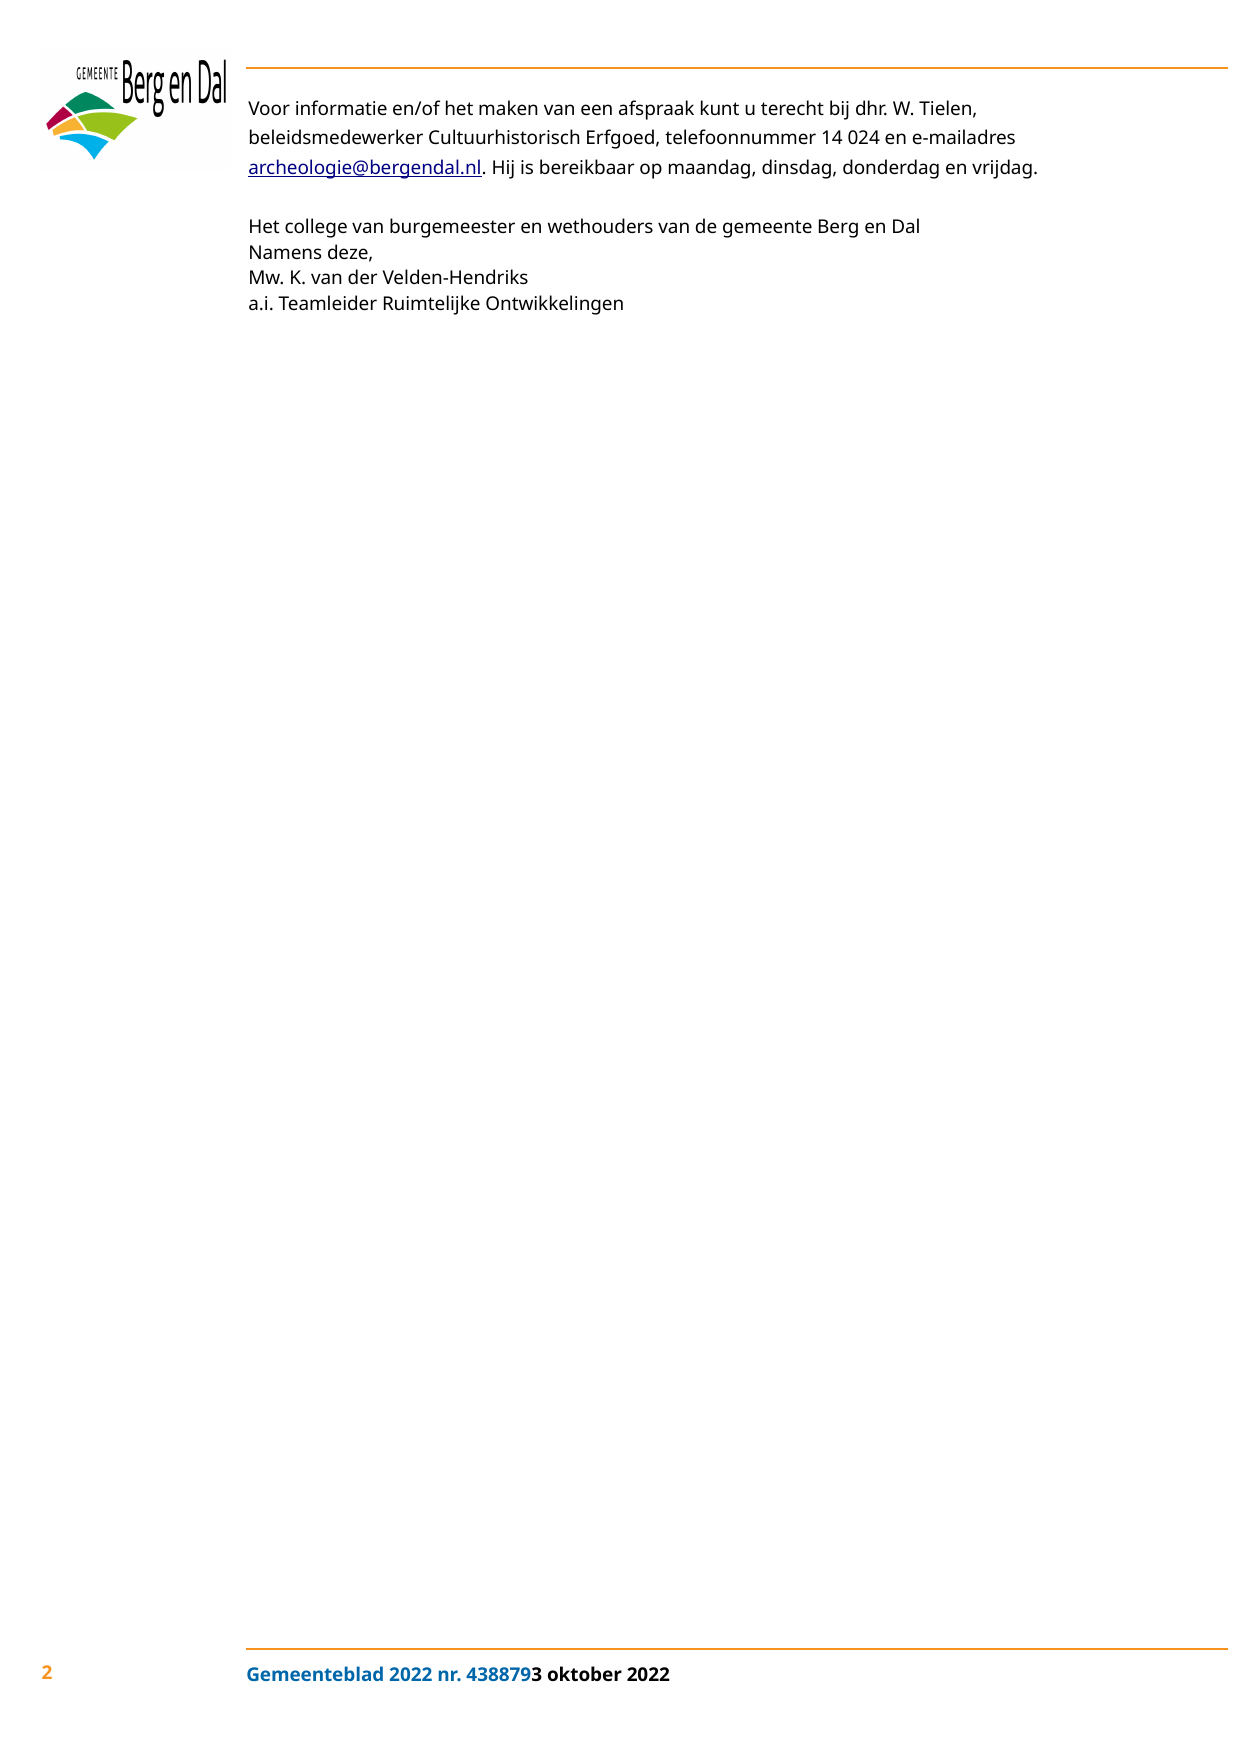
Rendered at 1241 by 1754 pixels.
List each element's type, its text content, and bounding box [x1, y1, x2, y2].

text Mw. K. van der Velden-Hendriks [248, 264, 1152, 290]
text Het college van burgemeester en wethouders van de gemeente Berg en Dal [248, 213, 1152, 239]
text Namens deze, [248, 239, 1152, 264]
picture [41, 47, 231, 172]
text Voor informatie en/of het maken van een afspraak kunt u terecht bij dhr. W. Tielen, beleidsmedewerker Cultuurhistorisch Erfgoed, telefoonnummer 14 024 en e-mailadres archeologie@bergendal.nl. Hij is bereikbaar op maandag, dinsdag, donderdag en vrijdag. [248, 95, 1152, 180]
text a.i. Teamleider Ruimtelijke Ontwikkelingen [248, 290, 1152, 316]
